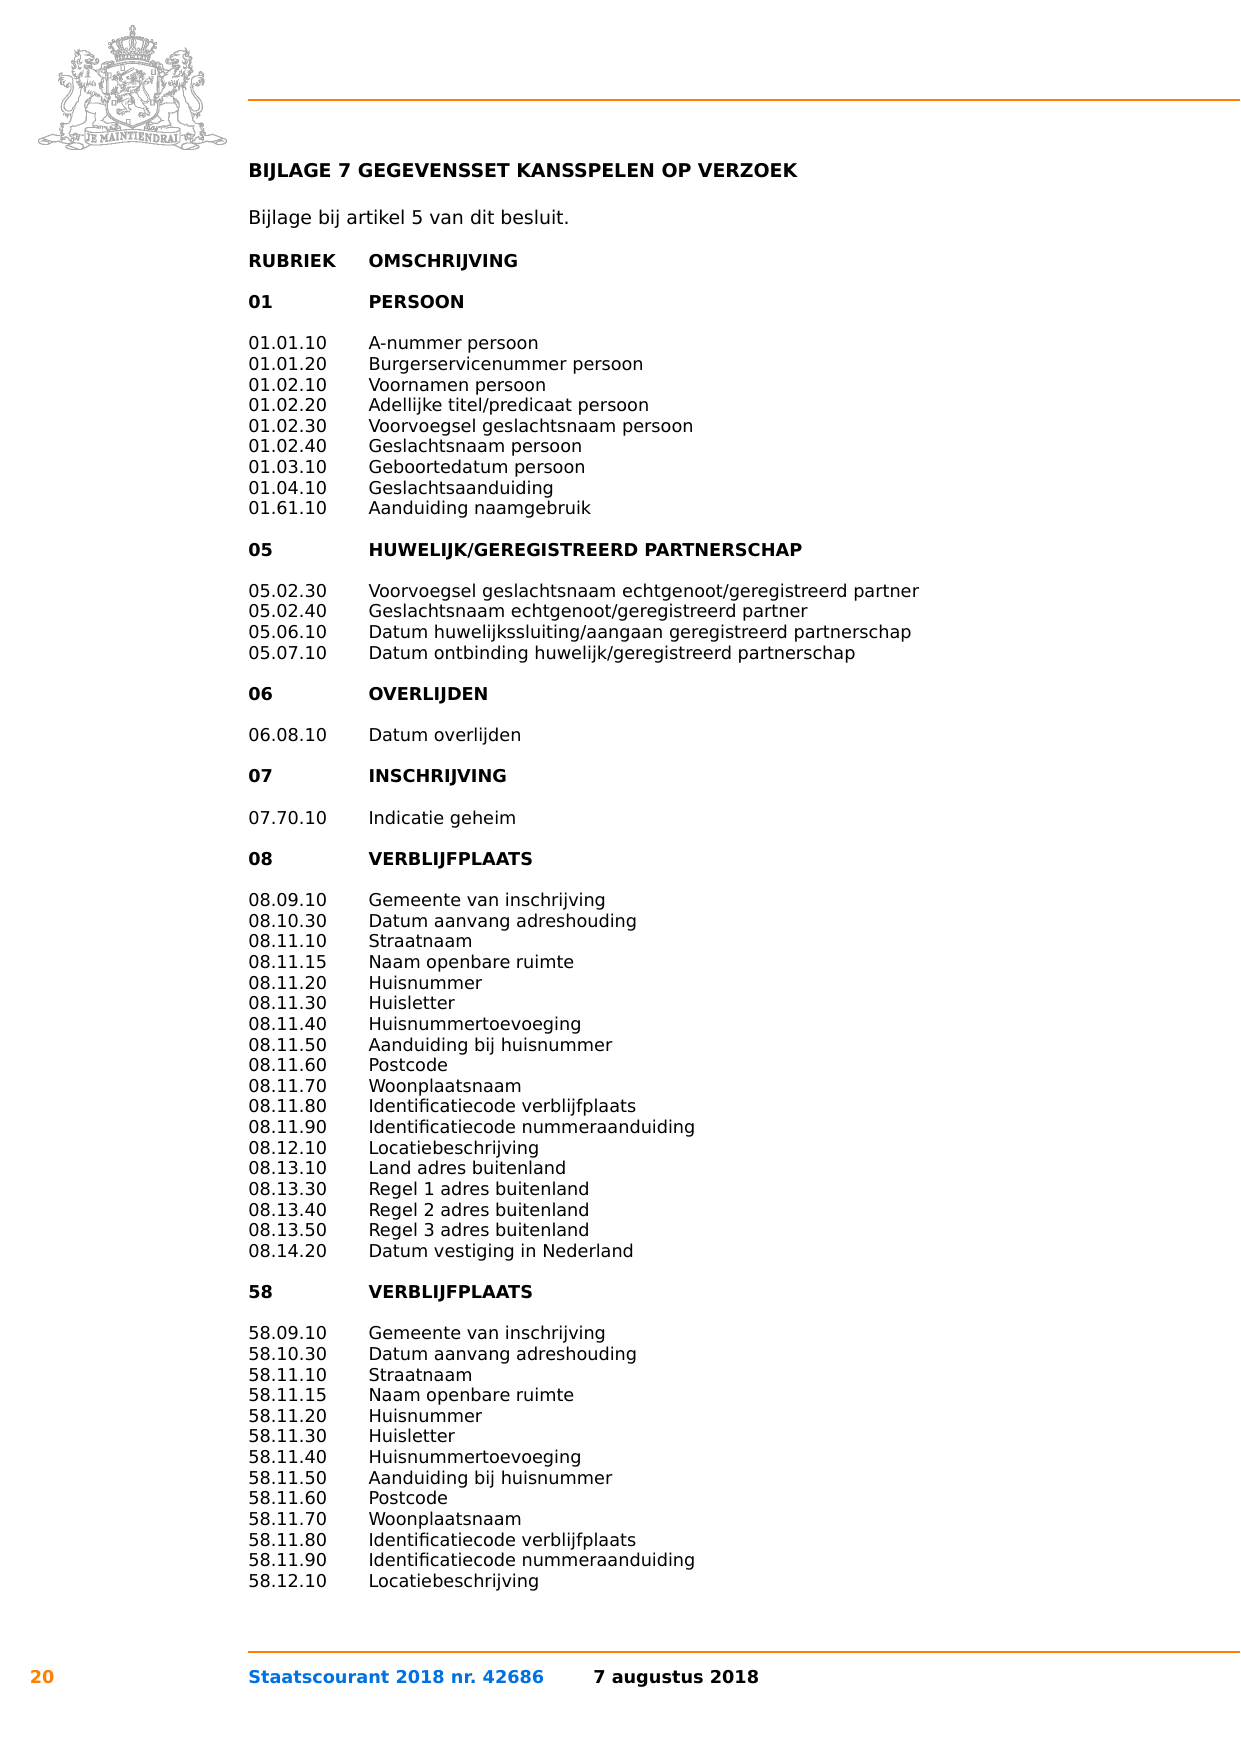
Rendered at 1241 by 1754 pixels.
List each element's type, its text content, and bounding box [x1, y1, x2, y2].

table_cell [248, 787, 362, 808]
table_cell [248, 1261, 362, 1282]
table_cell VERBLIJFPLAATS [363, 849, 1163, 869]
table_cell 58.11.80 [248, 1530, 362, 1550]
table_cell 58.09.10 [248, 1323, 362, 1344]
table_cell Locatiebeschrijving [363, 1571, 1163, 1591]
table_cell [363, 560, 1163, 581]
table_cell Regel 2 adres buitenland [363, 1200, 1163, 1220]
table_header OMSCHRIJVING [363, 251, 1163, 271]
table_cell 07.70.10 [248, 808, 362, 828]
table_cell 01.01.10 [248, 333, 362, 354]
table_cell 08.11.80 [248, 1096, 362, 1117]
table_cell Identificatiecode nummeraanduiding [363, 1117, 1163, 1138]
table_cell Voorvoegsel geslachtsnaam echtgenoot/geregistreerd partner [363, 581, 1163, 601]
table_cell Postcode [363, 1055, 1163, 1076]
table_cell [363, 519, 1163, 539]
table_cell Regel 1 adres buitenland [363, 1179, 1163, 1199]
table_cell 07 [248, 766, 362, 787]
table_cell [248, 746, 362, 766]
table_cell Geslachtsnaam persoon [363, 436, 1163, 457]
table_cell Regel 3 adres buitenland [363, 1220, 1163, 1241]
table_cell 08.11.50 [248, 1035, 362, 1055]
table_cell 08.09.10 [248, 890, 362, 911]
table_cell 58 [248, 1282, 362, 1303]
table_cell 01.61.10 [248, 498, 362, 519]
table_cell Datum aanvang adreshouding [363, 911, 1163, 931]
table_cell Naam openbare ruimte [363, 1385, 1163, 1406]
table_cell 01 [248, 292, 362, 313]
table_cell 58.11.40 [248, 1447, 362, 1468]
table_cell 58.10.30 [248, 1344, 362, 1364]
table_cell Voornamen persoon [363, 375, 1163, 395]
table_cell Adellijke titel/predicaat persoon [363, 395, 1163, 416]
table_cell INSCHRIJVING [363, 766, 1163, 787]
table_cell 01.02.20 [248, 395, 362, 416]
table_cell 08.13.50 [248, 1220, 362, 1241]
table_cell 08.11.30 [248, 993, 362, 1014]
table_cell 58.11.10 [248, 1365, 362, 1385]
table_cell OVERLIJDEN [363, 684, 1163, 704]
table_cell Datum ontbinding huwelijk/geregistreerd partnerschap [363, 643, 1163, 663]
table_cell 08.11.10 [248, 931, 362, 952]
table_cell [363, 1261, 1163, 1282]
table_cell Woonplaatsnaam [363, 1509, 1163, 1529]
table_cell [248, 828, 362, 849]
table_cell 08.11.60 [248, 1055, 362, 1076]
table_cell Straatnaam [363, 931, 1163, 952]
table_cell 58.11.60 [248, 1488, 362, 1509]
table_cell [363, 828, 1163, 849]
table_cell [363, 663, 1163, 684]
table_cell 08.11.70 [248, 1076, 362, 1096]
table_cell 58.11.90 [248, 1550, 362, 1571]
table_cell Identificatiecode verblijfplaats [363, 1530, 1163, 1550]
table_cell 01.02.10 [248, 375, 362, 395]
table_cell 05.02.40 [248, 601, 362, 622]
table_cell [363, 746, 1163, 766]
table_cell Voorvoegsel geslachtsnaam persoon [363, 416, 1163, 436]
table_cell [363, 1303, 1163, 1323]
table_cell Huisletter [363, 993, 1163, 1014]
table_cell 05.06.10 [248, 622, 362, 643]
table_cell 58.11.50 [248, 1468, 362, 1488]
table_cell [363, 787, 1163, 808]
table_cell Huisnummer [363, 1406, 1163, 1426]
table_cell Datum huwelijkssluiting/aangaan geregistreerd partnerschap [363, 622, 1163, 643]
table_cell [363, 271, 1163, 292]
table_cell 08.11.90 [248, 1117, 362, 1138]
table_cell [363, 313, 1163, 333]
table_cell PERSOON [363, 292, 1163, 313]
table_cell [248, 1303, 362, 1323]
table_cell 01.01.20 [248, 354, 362, 374]
table_cell Indicatie geheim [363, 808, 1163, 828]
table_cell 01.02.30 [248, 416, 362, 436]
table_cell Aanduiding bij huisnummer [363, 1468, 1163, 1488]
table_cell Gemeente van inschrijving [363, 890, 1163, 911]
table_cell [248, 870, 362, 890]
table_cell Woonplaatsnaam [363, 1076, 1163, 1096]
table_cell Huisletter [363, 1426, 1163, 1447]
table_cell A-nummer persoon [363, 333, 1163, 354]
table_cell 08.11.40 [248, 1014, 362, 1034]
table_cell [363, 870, 1163, 890]
table_cell 05.02.30 [248, 581, 362, 601]
table_cell 08.10.30 [248, 911, 362, 931]
text Bijlage bij artikel 5 van dit besluit. [248, 207, 1163, 229]
subtitle BIJLAGE 7 GEGEVENSSET KANSSPELEN OP VERZOEK [248, 160, 1163, 182]
table_cell 58.11.70 [248, 1509, 362, 1529]
table_cell [363, 705, 1163, 725]
table_cell Geslachtsaanduiding [363, 478, 1163, 498]
table_cell [248, 663, 362, 684]
table_cell Huisnummertoevoeging [363, 1447, 1163, 1468]
table_cell 08.11.20 [248, 973, 362, 993]
table_cell [248, 560, 362, 581]
table_cell 08.11.15 [248, 952, 362, 973]
table_cell [248, 313, 362, 333]
table_cell 08.13.30 [248, 1179, 362, 1199]
table_header RUBRIEK [248, 251, 362, 271]
table_cell Datum aanvang adreshouding [363, 1344, 1163, 1364]
table_cell 05.07.10 [248, 643, 362, 663]
table_cell 58.11.20 [248, 1406, 362, 1426]
table_cell Geboortedatum persoon [363, 457, 1163, 478]
table_cell 05 [248, 540, 362, 560]
table_cell Straatnaam [363, 1365, 1163, 1385]
table_cell [248, 271, 362, 292]
table_cell Huisnummertoevoeging [363, 1014, 1163, 1034]
table_cell Burgerservicenummer persoon [363, 354, 1163, 374]
table_cell Identificatiecode verblijfplaats [363, 1096, 1163, 1117]
table_cell 01.04.10 [248, 478, 362, 498]
table_cell Identificatiecode nummeraanduiding [363, 1550, 1163, 1571]
table_cell [248, 705, 362, 725]
table_cell Gemeente van inschrijving [363, 1323, 1163, 1344]
table_cell 08.13.40 [248, 1200, 362, 1220]
table_cell 08.14.20 [248, 1241, 362, 1261]
table_cell 01.03.10 [248, 457, 362, 478]
table_cell 58.11.30 [248, 1426, 362, 1447]
table_cell HUWELIJK/GEREGISTREERD PARTNERSCHAP [363, 540, 1163, 560]
table_cell 58.11.15 [248, 1385, 362, 1406]
table_cell Naam openbare ruimte [363, 952, 1163, 973]
table_cell Locatiebeschrijving [363, 1138, 1163, 1158]
table_cell Postcode [363, 1488, 1163, 1509]
table_cell Datum overlijden [363, 725, 1163, 746]
table_cell Aanduiding bij huisnummer [363, 1035, 1163, 1055]
table_cell VERBLIJFPLAATS [363, 1282, 1163, 1303]
table_cell Huisnummer [363, 973, 1163, 993]
table_cell Aanduiding naamgebruik [363, 498, 1163, 519]
table_cell 08.12.10 [248, 1138, 362, 1158]
table_cell Geslachtsnaam echtgenoot/geregistreerd partner [363, 601, 1163, 622]
table_cell 01.02.40 [248, 436, 362, 457]
table_cell Land adres buitenland [363, 1158, 1163, 1179]
table_cell [248, 519, 362, 539]
table_cell Datum vestiging in Nederland [363, 1241, 1163, 1261]
picture [38, 25, 227, 150]
table_cell 08 [248, 849, 362, 869]
table_cell 08.13.10 [248, 1158, 362, 1179]
table_cell 58.12.10 [248, 1571, 362, 1591]
table_cell 06 [248, 684, 362, 704]
table_cell 06.08.10 [248, 725, 362, 746]
